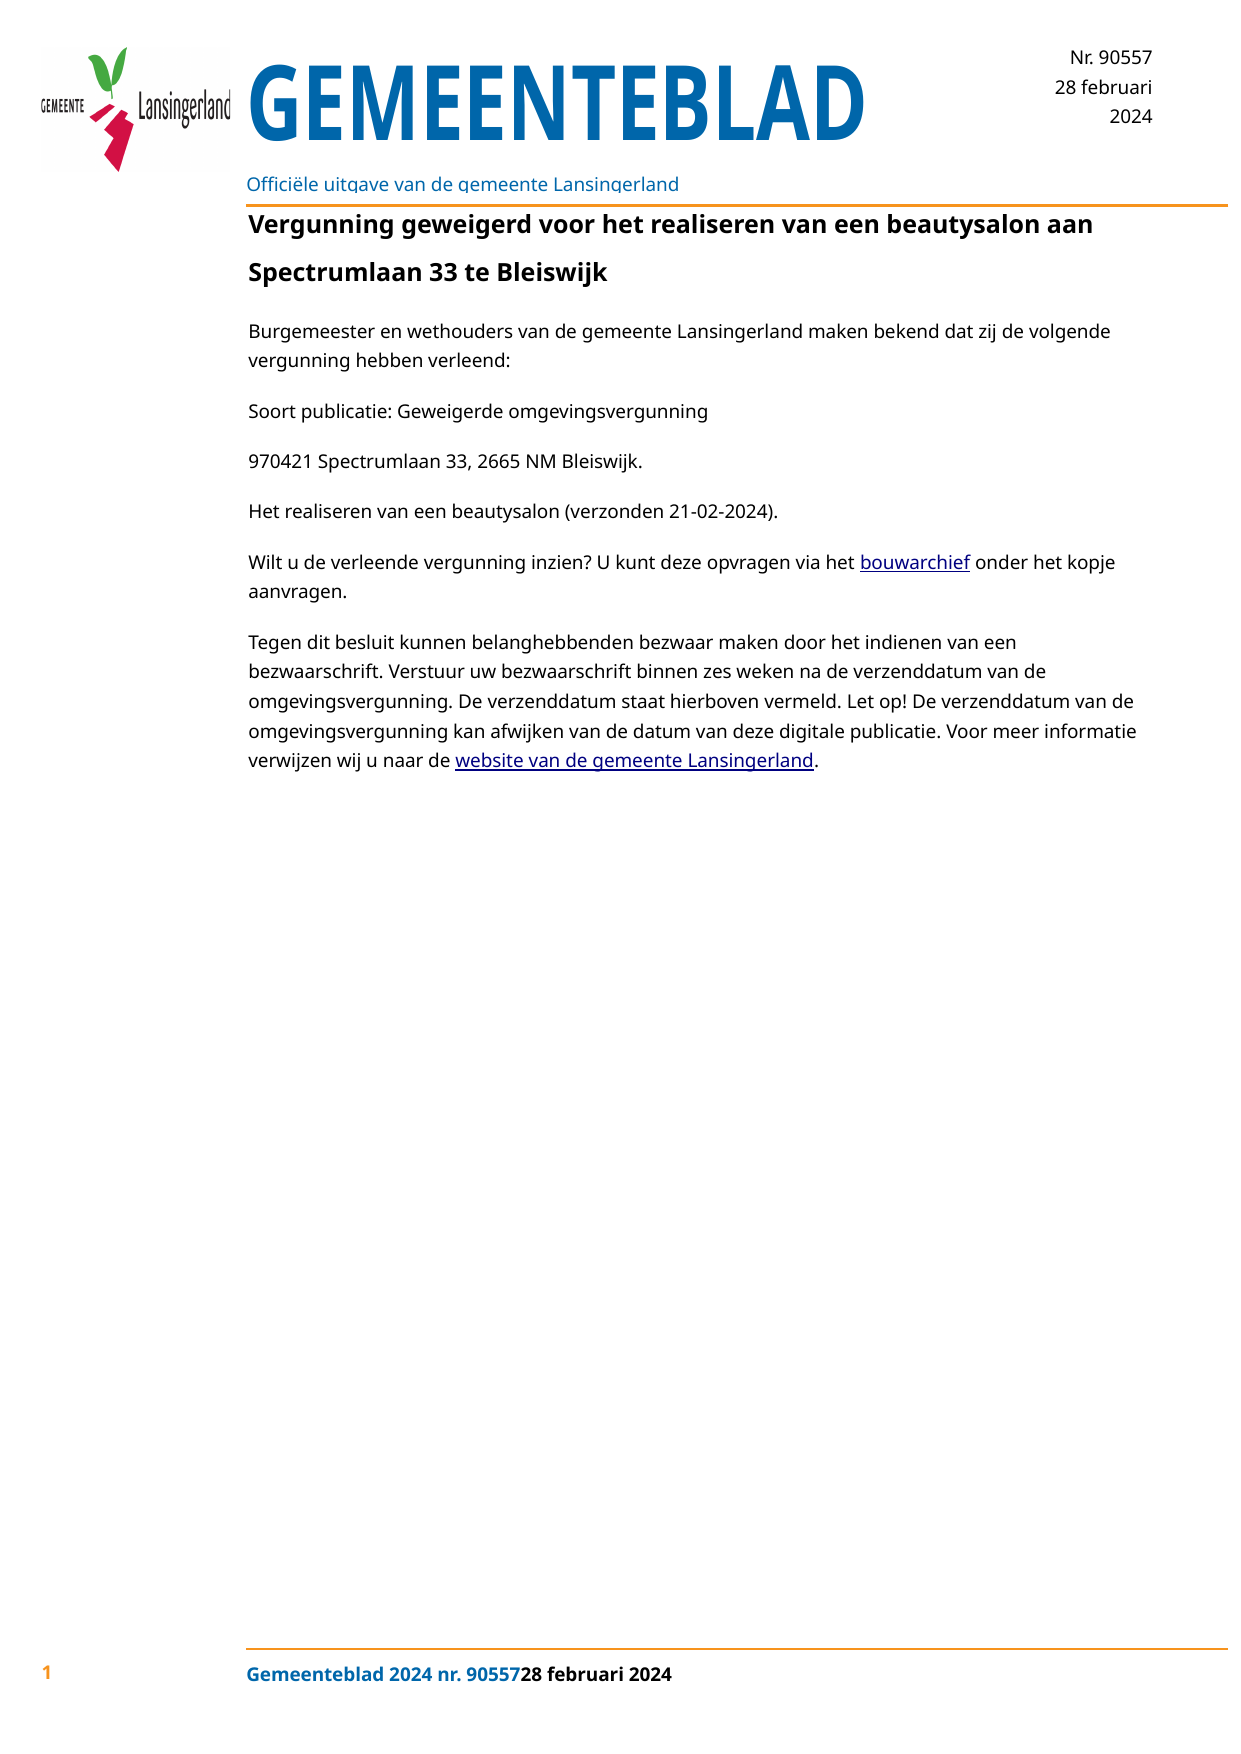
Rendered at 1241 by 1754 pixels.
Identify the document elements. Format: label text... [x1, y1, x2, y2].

text Burgemeester en wethouders van de gemeente Lansingerland maken bekend dat zij de volgende vergunning hebben verleend: [248, 318, 1152, 373]
picture [41, 47, 231, 172]
text Wilt u de verleende vergunning inzien? U kunt deze opvragen via het bouwarchief onder het kopje aanvragen. [248, 549, 1152, 604]
text Soort publicatie: Geweigerde omgevingsvergunning [248, 398, 1152, 424]
text 970421 Spectrumlaan 33, 2665 NM Bleiswijk. [248, 448, 1152, 474]
text Het realiseren van een beautysalon (verzonden 21-02-2024). [248, 499, 1152, 524]
text Tegen dit besluit kunnen belanghebbenden bezwaar maken door het indienen van een bezwaarschrift. Verstuur uw bezwaarschrift binnen zes weken na de verzenddatum van de omgevingsvergunning. De verzenddatum staat hierboven vermeld. Let op! De verzenddatum van de omgevingsvergunning kan afwijken van de datum van deze digitale publicatie. Voor meer informatie verwijzen wij u naar de website van de gemeente Lansingerland. [248, 629, 1152, 773]
text Vergunning geweigerd voor het realiseren van een beautysalon aan Spectrumlaan 33 te Bleiswijk [248, 207, 1152, 288]
